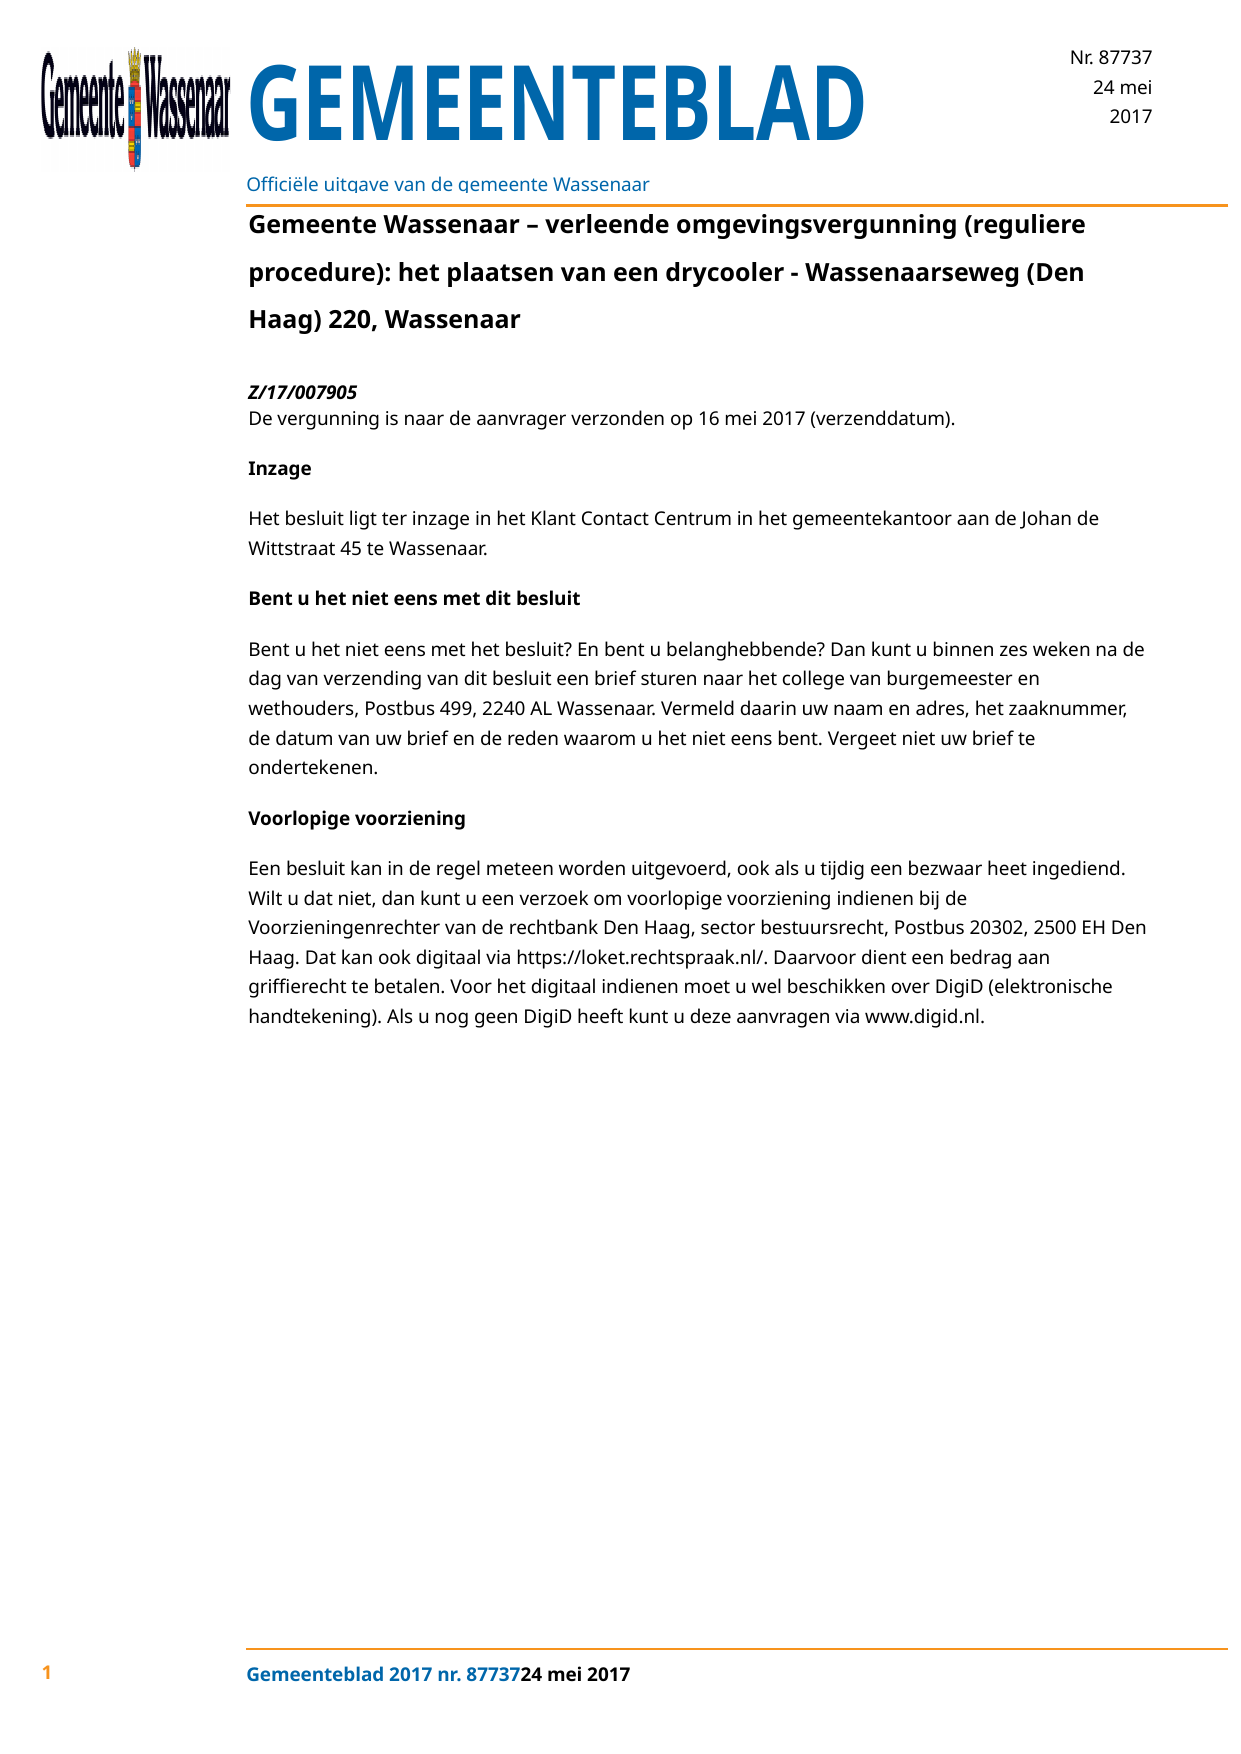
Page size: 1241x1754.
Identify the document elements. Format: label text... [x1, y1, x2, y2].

text Z/17/007905 [248, 379, 1152, 405]
text Gemeente Wassenaar – verleende omgevingsvergunning (reguliere procedure): het plaatsen van een drycooler - Wassenaarseweg (Den Haag) 220, Wassenaar [248, 207, 1152, 336]
text De vergunning is naar de aanvrager verzonden op 16 mei 2017 (verzenddatum). [248, 405, 1152, 431]
text Bent u het niet eens met dit besluit [248, 586, 1152, 611]
text Inzage [248, 455, 1152, 481]
text Bent u het niet eens met het besluit? En bent u belanghebbende? Dan kunt u binnen zes weken na de dag van verzending van dit besluit een brief sturen naar het college van burgemeester en wethouders, Postbus 499, 2240 AL Wassenaar. Vermeld daarin uw naam en adres, het zaaknummer, de datum van uw brief en de reden waarom u het niet eens bent. Vergeet niet uw brief te ondertekenen. [248, 636, 1152, 780]
picture [41, 47, 231, 172]
text Het besluit ligt ter inzage in het Klant Contact Centrum in het gemeentekantoor aan de Johan de Wittstraat 45 te Wassenaar. [248, 506, 1152, 561]
text Een besluit kan in de regel meteen worden uitgevoerd, ook als u tijdig een bezwaar heet ingediend. Wilt u dat niet, dan kunt u een verzoek om voorlopige voorziening indienen bij de Voorzieningenrechter van de rechtbank Den Haag, sector bestuursrecht, Postbus 20302, 2500 EH Den Haag. Dat kan ook digitaal via https://loket.rechtspraak.nl/. Daarvoor dient een bedrag aan griffierecht te betalen. Voor het digitaal indienen moet u wel beschikken over DigiD (elektronische handtekening). Als u nog geen DigiD heeft kunt u deze aanvragen via www.digid.nl. [248, 855, 1152, 1029]
text Voorlopige voorziening [248, 805, 1152, 831]
